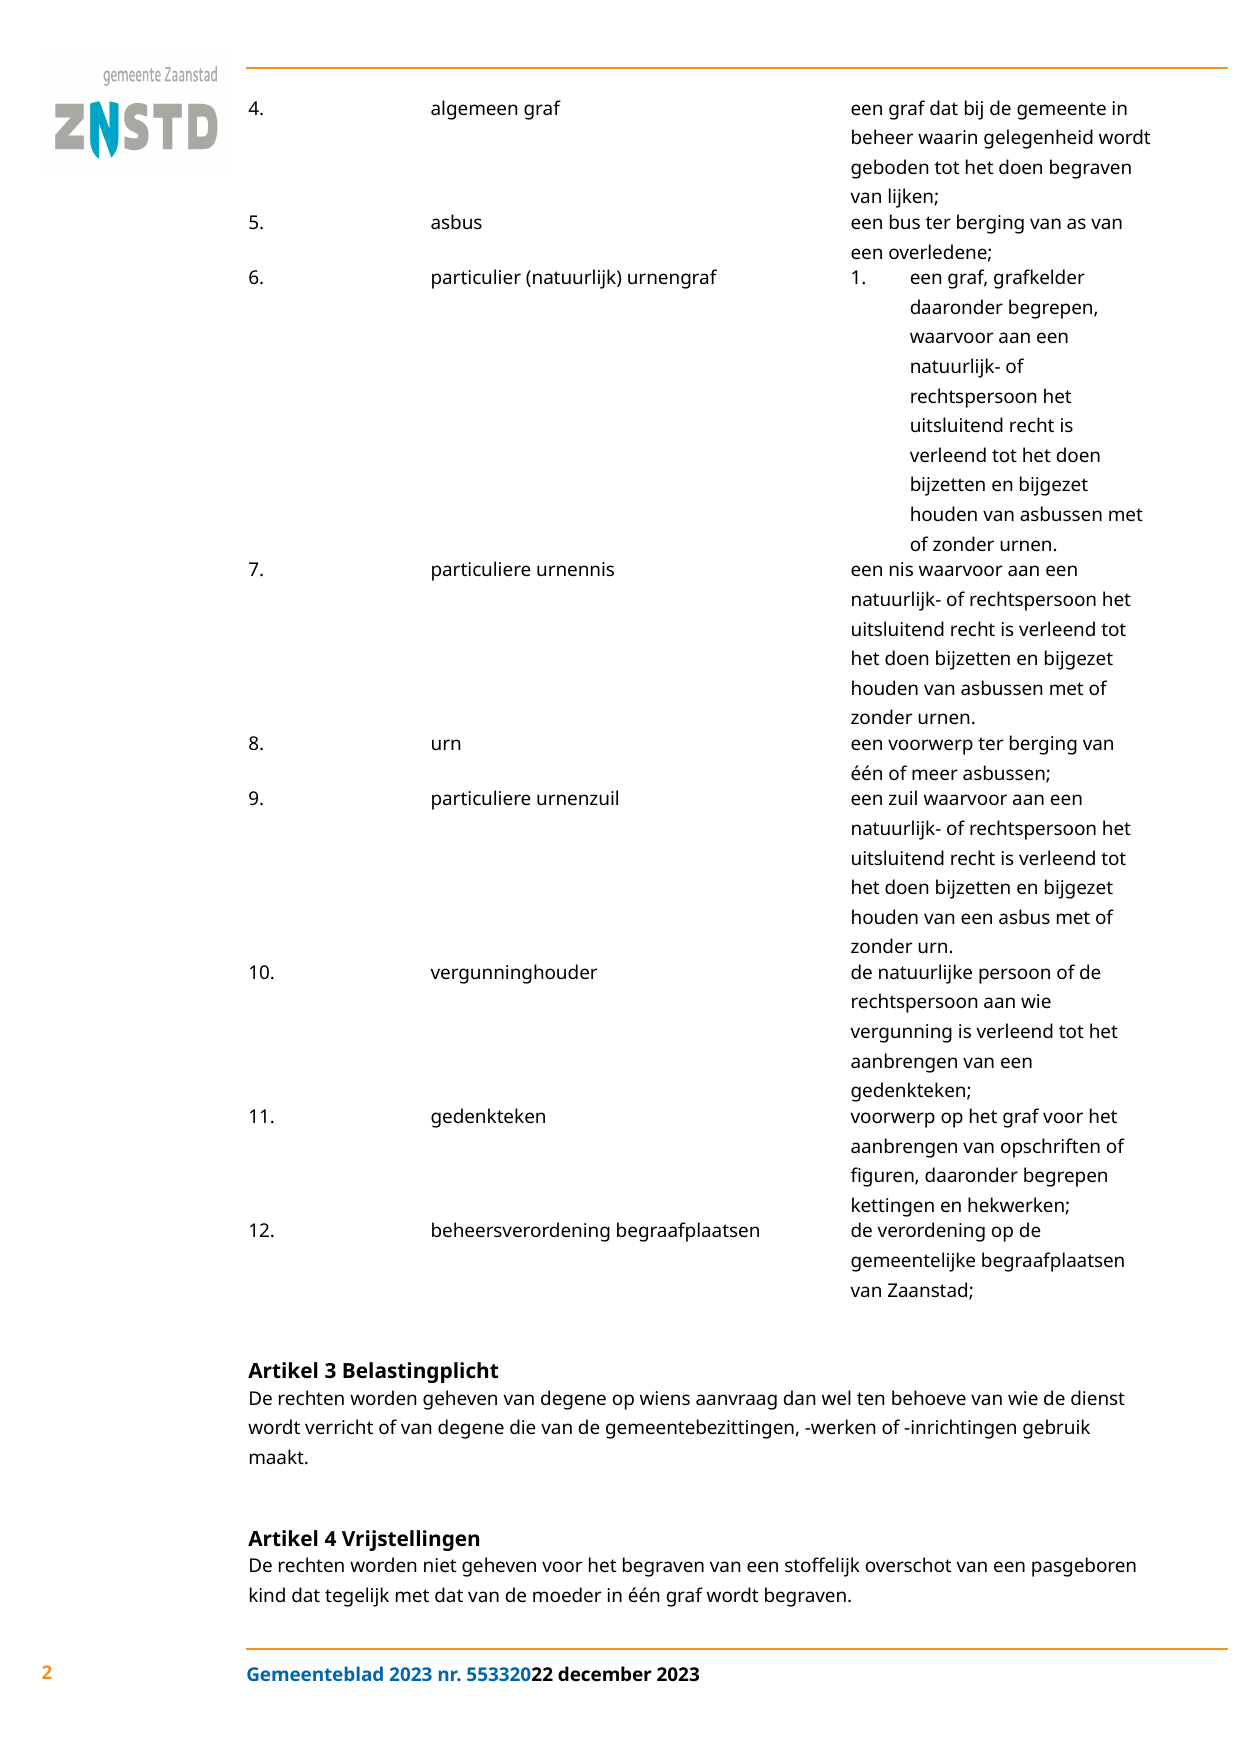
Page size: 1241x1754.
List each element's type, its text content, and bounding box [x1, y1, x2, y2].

table_cell 7. [248, 557, 430, 730]
table_cell asbus [430, 209, 850, 264]
table_cell urn [430, 730, 850, 786]
table_cell de natuurlijke persoon of de rechtspersoon aan wie vergunning is verleend tot het aanbrengen van een gedenkteken; [850, 959, 1152, 1103]
table_cell 6. [248, 265, 430, 557]
table_cell 9. [248, 786, 430, 959]
table_cell algemeen graf [430, 95, 850, 209]
table_cell voorwerp op het graf voor het aanbrengen van opschriften of figuren, daaronder begrepen kettingen en hekwerken; [850, 1103, 1152, 1218]
table_cell vergunninghouder [430, 959, 850, 1103]
table_cell 8. [248, 730, 430, 786]
table_cell 12. [248, 1218, 430, 1303]
table_cell beheersverordening begraafplaatsen [430, 1218, 850, 1303]
text Artikel 3 Belastingplicht [248, 1356, 1152, 1385]
text De rechten worden geheven van degene op wiens aanvraag dan wel ten behoeve van wie de dienst wordt verricht of van degene die van de gemeentebezittingen, -werken of -inrichtingen gebruik maakt. [248, 1385, 1152, 1469]
table_cell de verordening op de gemeentelijke begraafplaatsen van Zaanstad; [850, 1218, 1152, 1303]
table_cell particulier (natuurlijk) urnengraf [430, 265, 850, 557]
table_cell [248, 95, 430, 209]
table_cell een bus ter berging van as van een overledene; [850, 209, 1152, 264]
table_cell 11. [248, 1103, 430, 1218]
table_cell een zuil waarvoor aan een natuurlijk- of rechtspersoon het uitsluitend recht is verleend tot het doen bijzetten en bijgezet houden van een asbus met of zonder urn. [850, 786, 1152, 959]
table_cell een nis waarvoor aan een natuurlijk- of rechtspersoon het uitsluitend recht is verleend tot het doen bijzetten en bijgezet houden van asbussen met of zonder urnen. [850, 557, 1152, 730]
table_cell 5. [248, 209, 430, 264]
table_cell een graf, grafkelder daaronder begrepen, waarvoor aan een natuurlijk- of rechtspersoon het uitsluitend recht is verleend tot het doen bijzetten en bijgezet houden van asbussen met of zonder urnen. [850, 265, 1152, 557]
text De rechten worden niet geheven voor het begraven van een stoffelijk overschot van een pasgeboren kind dat tegelijk met dat van de moeder in één graf wordt begraven. [248, 1552, 1152, 1608]
picture [41, 47, 231, 172]
table_cell particuliere urnenzuil [430, 786, 850, 959]
table_cell een voorwerp ter berging van één of meer asbussen; [850, 730, 1152, 786]
table_cell gedenkteken [430, 1103, 850, 1218]
table_cell een graf dat bij de gemeente in beheer waarin gelegenheid wordt geboden tot het doen begraven van lijken; [850, 95, 1152, 209]
text Artikel 4 Vrijstellingen [248, 1524, 1152, 1552]
table_cell 10. [248, 959, 430, 1103]
table_cell particuliere urnennis [430, 557, 850, 730]
